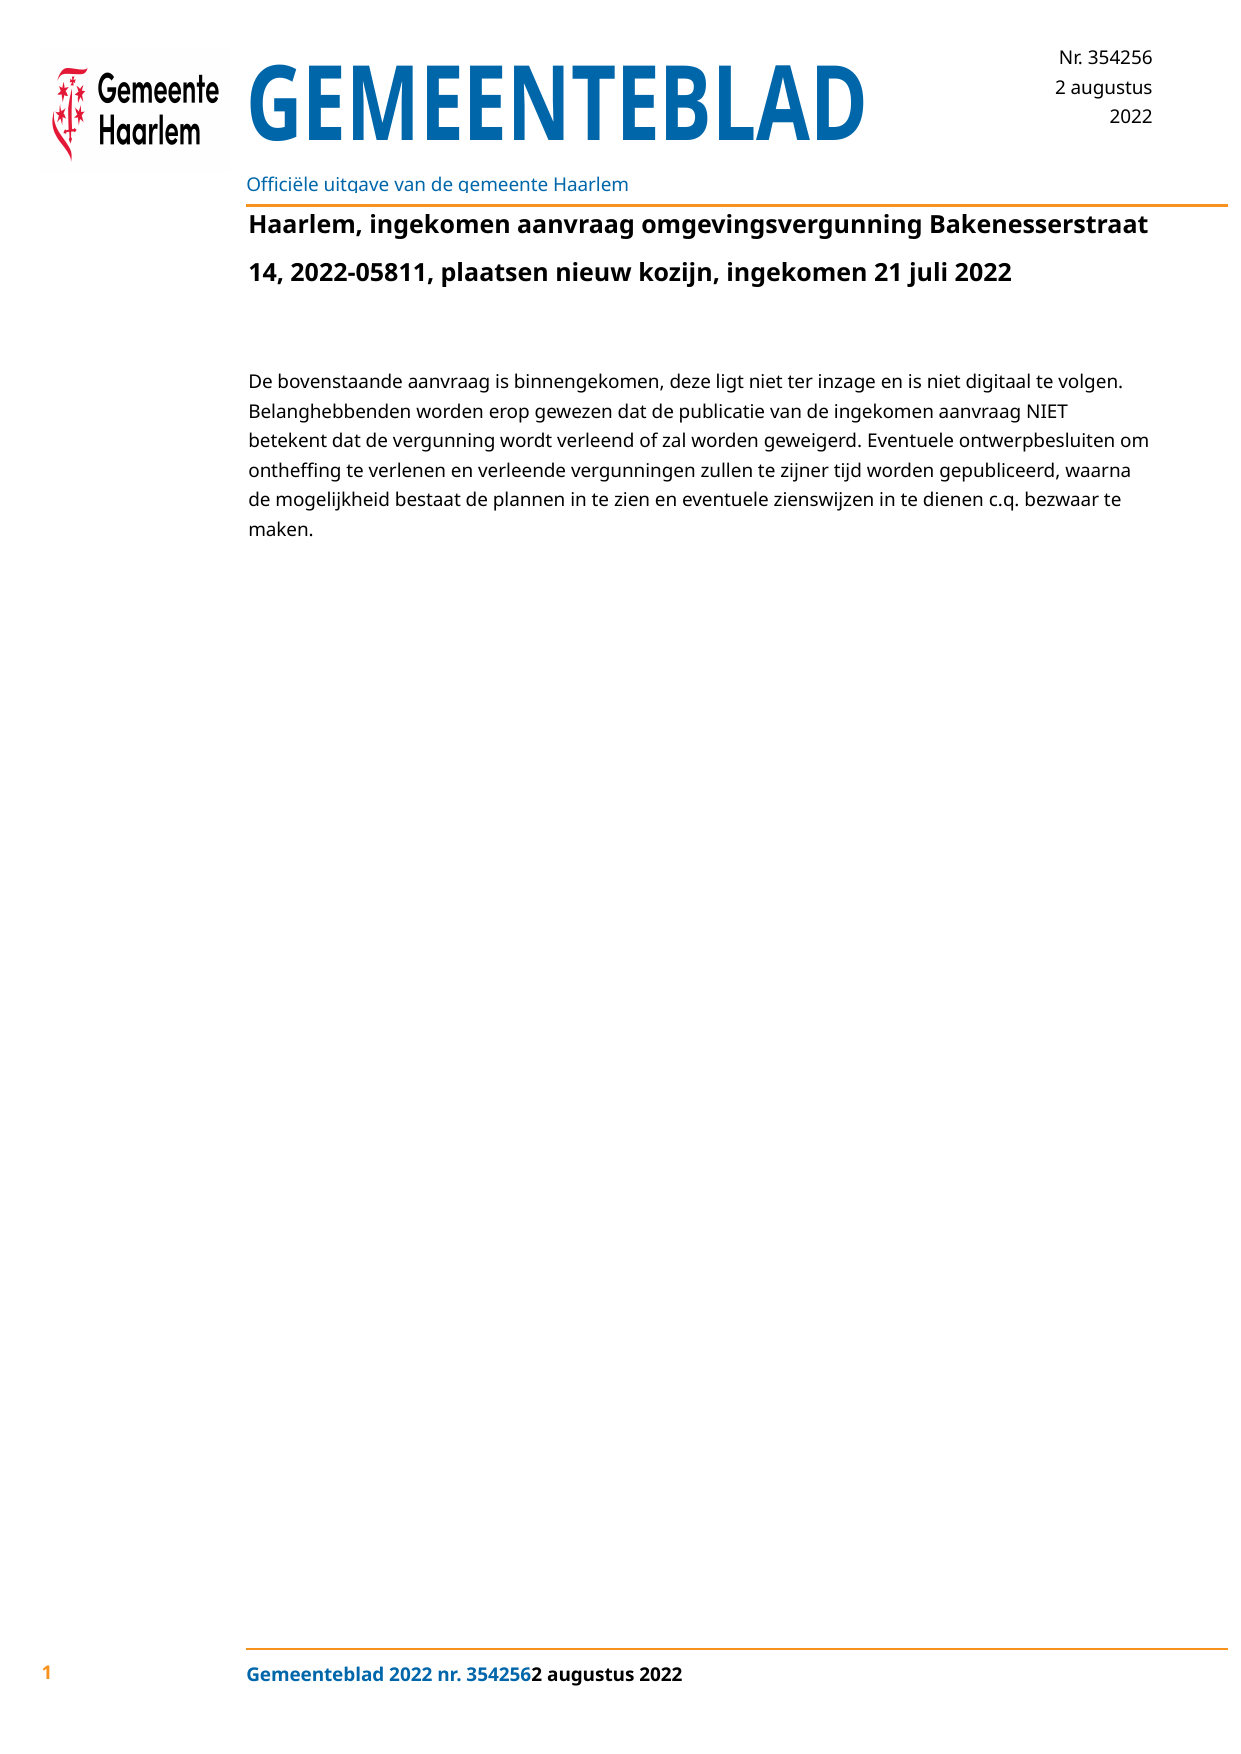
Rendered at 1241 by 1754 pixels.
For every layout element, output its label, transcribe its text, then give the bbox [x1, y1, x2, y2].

picture [41, 47, 231, 172]
text Haarlem, ingekomen aanvraag omgevingsvergunning Bakenesserstraat 14, 2022-05811, plaatsen nieuw kozijn, ingekomen 21 juli 2022 [248, 207, 1152, 288]
text De bovenstaande aanvraag is binnengekomen, deze ligt niet ter inzage en is niet digitaal te volgen. Belanghebbenden worden erop gewezen dat de publicatie van de ingekomen aanvraag NIET betekent dat de vergunning wordt verleend of zal worden geweigerd. Eventuele ontwerpbesluiten om ontheffing te verlenen en verleende vergunningen zullen te zijner tijd worden gepubliceerd, waarna de mogelijkheid bestaat de plannen in te zien en eventuele zienswijzen in te dienen c.q. bezwaar te maken. [248, 368, 1152, 542]
